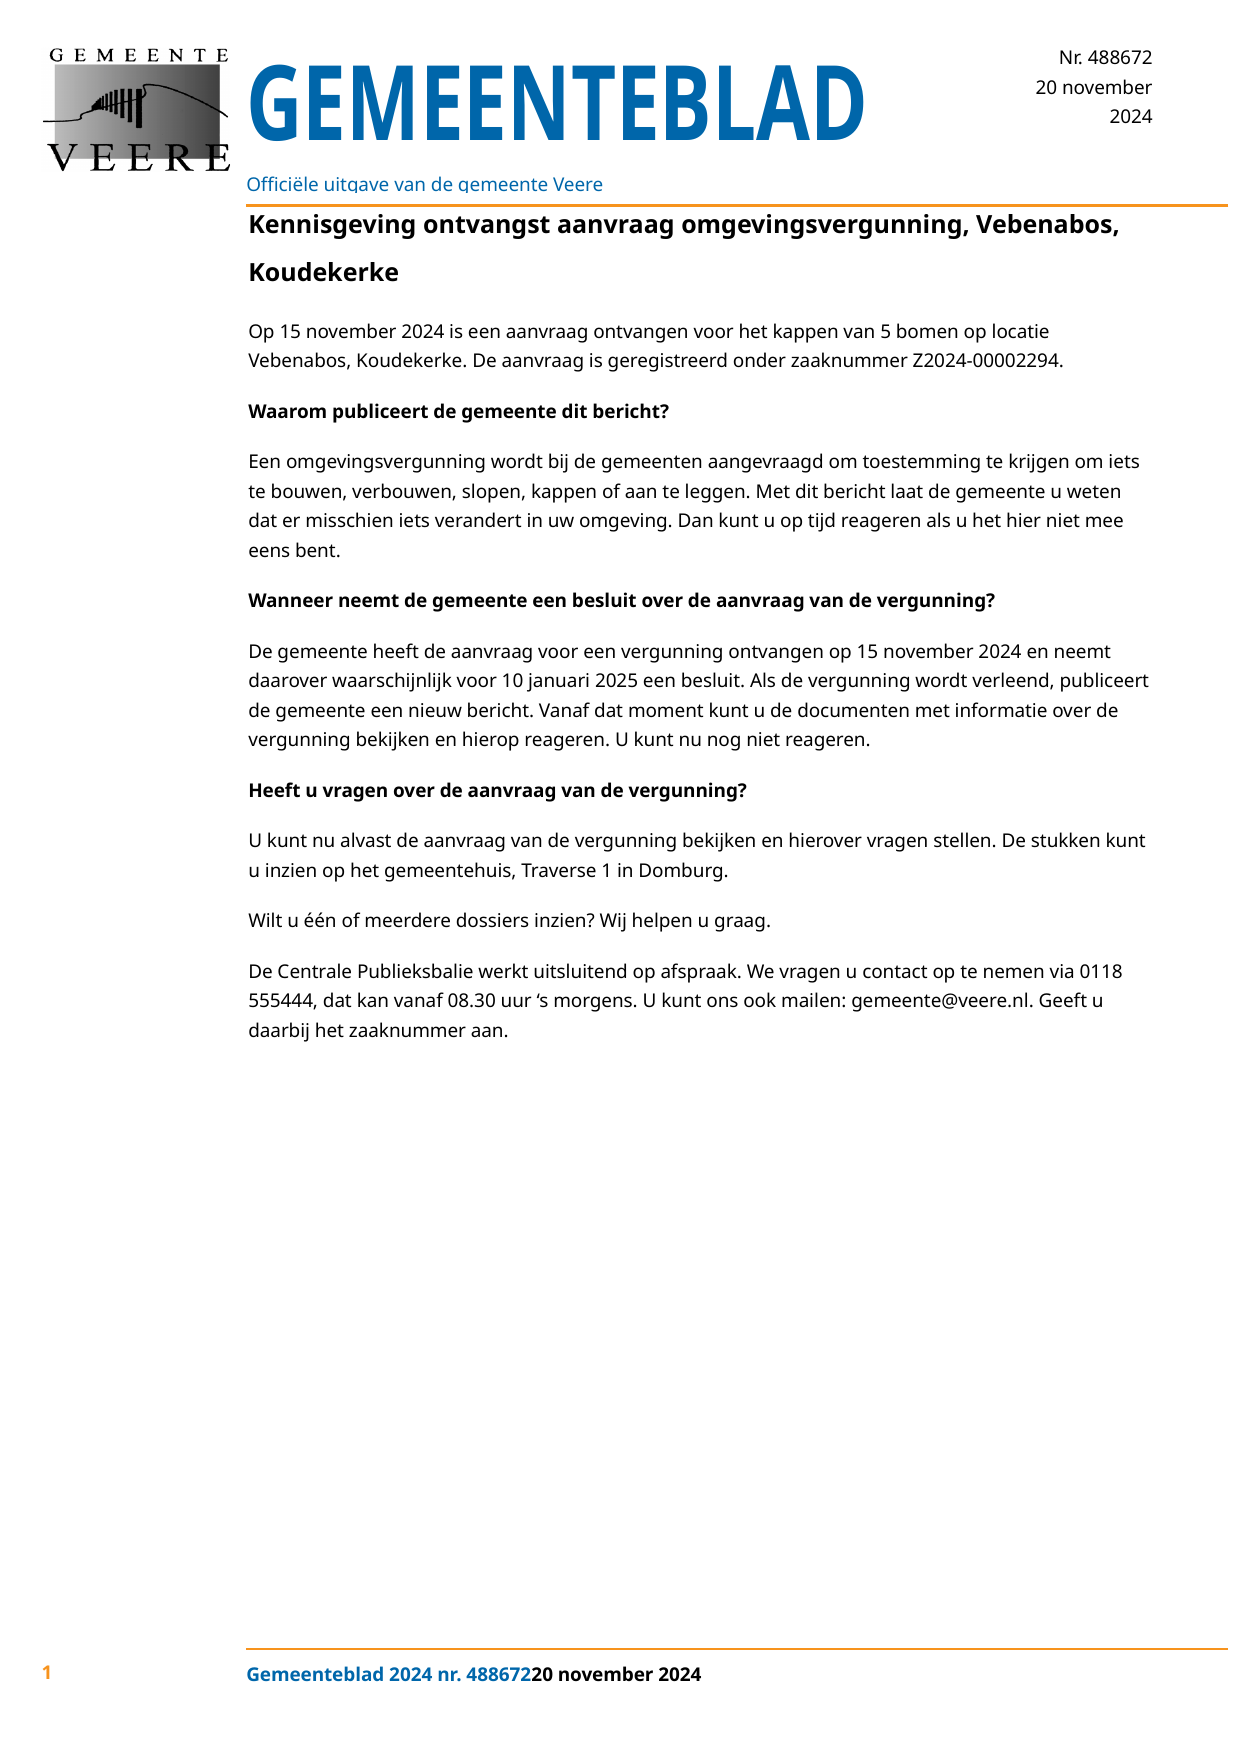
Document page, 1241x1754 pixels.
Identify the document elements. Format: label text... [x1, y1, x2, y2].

text U kunt nu alvast de aanvraag van de vergunning bekijken en hierover vragen stellen. De stukken kunt u inzien op het gemeentehuis, Traverse 1 in Domburg. [248, 827, 1152, 883]
picture [41, 47, 231, 172]
text Waarom publiceert de gemeente dit bericht? [248, 398, 1152, 424]
text Op 15 november 2024 is een aanvraag ontvangen voor het kappen van 5 bomen op locatie Vebenabos, Koudekerke. De aanvraag is geregistreerd onder zaaknummer Z2024-00002294. [248, 318, 1152, 373]
text Wanneer neemt de gemeente een besluit over de aanvraag van de vergunning? [248, 587, 1152, 613]
text De gemeente heeft de aanvraag voor een vergunning ontvangen op 15 november 2024 en neemt daarover waarschijnlijk voor 10 januari 2025 een besluit. Als de vergunning wordt verleend, publiceert de gemeente een nieuw bericht. Vanaf dat moment kunt u de documenten met informatie over de vergunning bekijken en hierop reageren. U kunt nu nog niet reageren. [248, 638, 1152, 752]
text Kennisgeving ontvangst aanvraag omgevingsvergunning, Vebenabos, Koudekerke [248, 207, 1152, 288]
text Wilt u één of meerdere dossiers inzien? Wij helpen u graag. [248, 907, 1152, 933]
text De Centrale Publieksbalie werkt uitsluitend op afspraak. We vragen u contact op te nemen via 0118 555444, dat kan vanaf 08.30 uur ‘s morgens. U kunt ons ook mailen: gemeente@veere.nl. Geeft u daarbij het zaaknummer aan. [248, 958, 1152, 1043]
text Een omgevingsvergunning wordt bij de gemeenten aangevraagd om toestemming te krijgen om iets te bouwen, verbouwen, slopen, kappen of aan te leggen. Met dit bericht laat de gemeente u weten dat er misschien iets verandert in uw omgeving. Dan kunt u op tijd reageren als u het hier niet mee eens bent. [248, 448, 1152, 563]
text Heeft u vragen over de aanvraag van de vergunning? [248, 777, 1152, 803]
